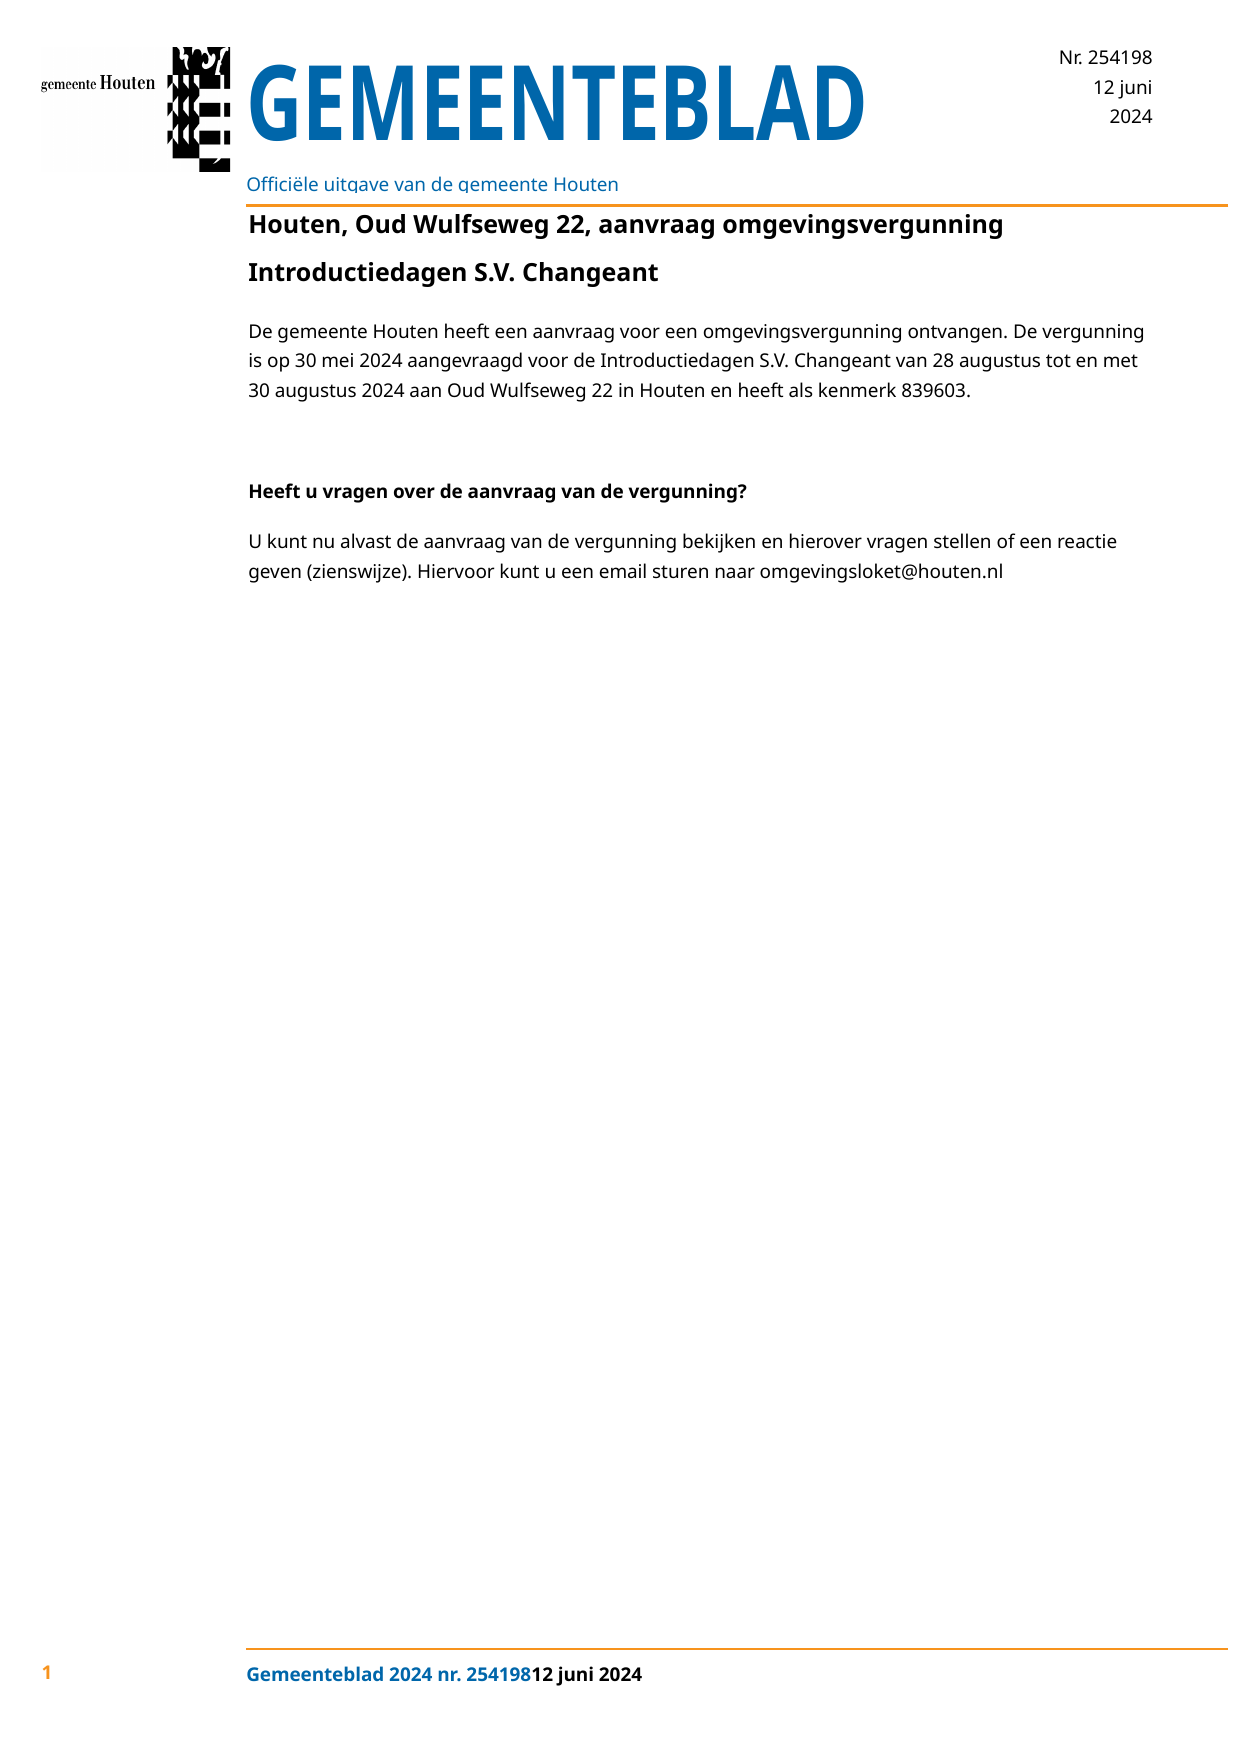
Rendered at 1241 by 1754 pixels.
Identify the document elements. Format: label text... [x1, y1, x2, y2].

text U kunt nu alvast de aanvraag van de vergunning bekijken en hierover vragen stellen of een reactie geven (zienswijze). Hiervoor kunt u een email sturen naar omgevingsloket@houten.nl [248, 528, 1152, 584]
text Heeft u vragen over de aanvraag van de vergunning? [248, 478, 1152, 504]
text Houten, Oud Wulfseweg 22, aanvraag omgevingsvergunning Introductiedagen S.V. Changeant [248, 207, 1152, 288]
text De gemeente Houten heeft een aanvraag voor een omgevingsvergunning ontvangen. De vergunning is op 30 mei 2024 aangevraagd voor de Introductiedagen S.V. Changeant van 28 augustus tot en met 30 augustus 2024 aan Oud Wulfseweg 22 in Houten en heeft als kenmerk 839603. [248, 318, 1152, 403]
picture [41, 47, 231, 172]
